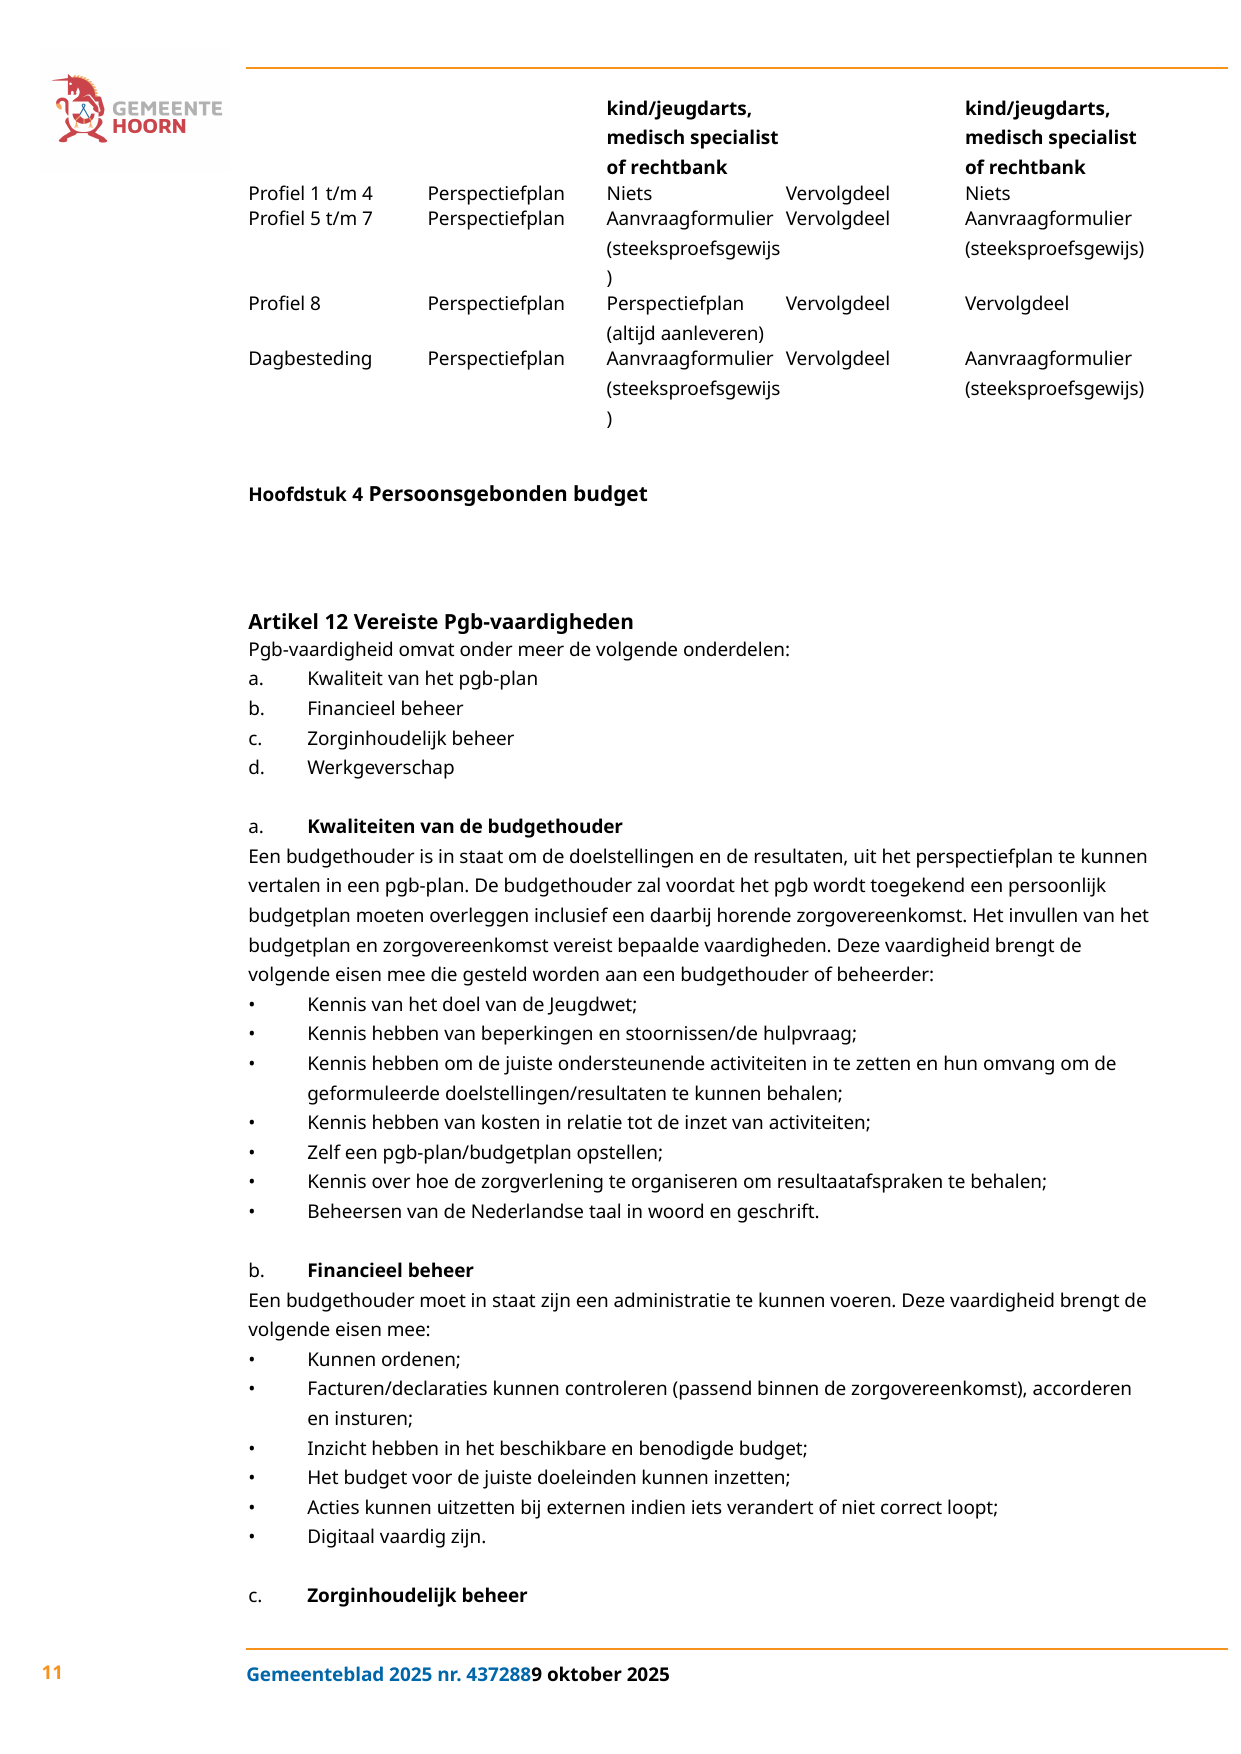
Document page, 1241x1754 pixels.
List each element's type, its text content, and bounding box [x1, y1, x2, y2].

text Hoofdstuk 4 Persoonsgebonden budget [248, 479, 1152, 508]
list Zorginhoudelijk beheer [248, 1583, 1152, 1608]
list Inzicht hebben in het beschikbare en benodigde budget; [248, 1435, 1152, 1460]
table_header kind/jeugdarts, medisch specialist of rechtbank [965, 95, 1152, 180]
text Een budgethouder is in staat om de doelstellingen en de resultaten, uit het perspectiefplan te kunnen vertalen in een pgb-plan. De budgethouder zal voordat het pgb wordt toegekend een persoonlijk budgetplan moeten overleggen inclusief een daarbij horende zorgovereenkomst. Het invullen van het budgetplan en zorgovereenkomst vereist bepaalde vaardigheden. Deze vaardigheid brengt de volgende eisen mee die gesteld worden aan een budgethouder of beheerder: [248, 843, 1152, 987]
list Werkgeverschap [248, 754, 1152, 780]
text Een budgethouder moet in staat zijn een administratie te kunnen voeren. Deze vaardigheid brengt de volgende eisen mee: [248, 1287, 1152, 1342]
text Pgb-vaardigheid omvat onder meer de volgende onderdelen: [248, 636, 1152, 662]
table_cell Dagbesteding [248, 346, 427, 431]
list Kennis hebben om de juiste ondersteunende activiteiten in te zetten en hun omvang om de geformuleerde doelstellingen/resultaten te kunnen behalen; [248, 1050, 1152, 1105]
table_cell Perspectiefplan [427, 290, 606, 346]
table_cell Vervolgdeel [786, 205, 965, 290]
table_cell Profiel 5 t/m 7 [248, 205, 427, 290]
table_header [248, 95, 427, 180]
table_cell Vervolgdeel [786, 180, 965, 205]
table_cell Vervolgdeel [965, 290, 1152, 346]
list Digitaal vaardig zijn. [248, 1523, 1152, 1549]
list Kennis hebben van beperkingen en stoornissen/de hulpvraag; [248, 1021, 1152, 1046]
table_cell Niets [965, 180, 1152, 205]
list Kwaliteit van het pgb-plan [248, 666, 1152, 691]
list Acties kunnen uitzetten bij externen indien iets verandert of niet correct loopt; [248, 1494, 1152, 1519]
list Facturen/declaraties kunnen controleren (passend binnen de zorgovereenkomst), accorderen en insturen; [248, 1376, 1152, 1431]
list Zelf een pgb-plan/budgetplan opstellen; [248, 1139, 1152, 1164]
list Het budget voor de juiste doeleinden kunnen inzetten; [248, 1464, 1152, 1490]
table_cell Vervolgdeel [786, 290, 965, 346]
table_cell Aanvraagformulier (steeksproefsgewijs) [965, 205, 1152, 290]
table_cell Aanvraagformulier (steeksproefsgewijs) [965, 346, 1152, 431]
list Kennis hebben van kosten in relatie tot de inzet van activiteiten; [248, 1109, 1152, 1135]
table_cell Perspectiefplan (altijd aanleveren) [606, 290, 786, 346]
list Kennis van het doel van de Jeugdwet; [248, 991, 1152, 1017]
list Kunnen ordenen; [248, 1346, 1152, 1372]
table_cell Perspectiefplan [427, 346, 606, 431]
table_cell Perspectiefplan [427, 205, 606, 290]
list Kwaliteiten van de budgethouder [248, 813, 1152, 839]
picture [41, 47, 231, 172]
table_cell Profiel 1 t/m 4 [248, 180, 427, 205]
table_header [786, 95, 965, 180]
list Zorginhoudelijk beheer [248, 725, 1152, 750]
list Financieel beheer [248, 1257, 1152, 1283]
table_cell Aanvraagformulier (steeksproefsgewijs) [606, 205, 786, 290]
list Kennis over hoe de zorgverlening te organiseren om resultaatafspraken te behalen; [248, 1168, 1152, 1194]
text Artikel 12 Vereiste Pgb-vaardigheden [248, 607, 1152, 636]
table_header kind/jeugdarts, medisch specialist of rechtbank [606, 95, 786, 180]
table_cell Niets [606, 180, 786, 205]
table_header [427, 95, 606, 180]
table_cell Perspectiefplan [427, 180, 606, 205]
list Beheersen van de Nederlandse taal in woord en geschrift. [248, 1198, 1152, 1224]
table_cell Vervolgdeel [786, 346, 965, 431]
table_cell Aanvraagformulier (steeksproefsgewijs) [606, 346, 786, 431]
table_cell Profiel 8 [248, 290, 427, 346]
list Financieel beheer [248, 695, 1152, 721]
